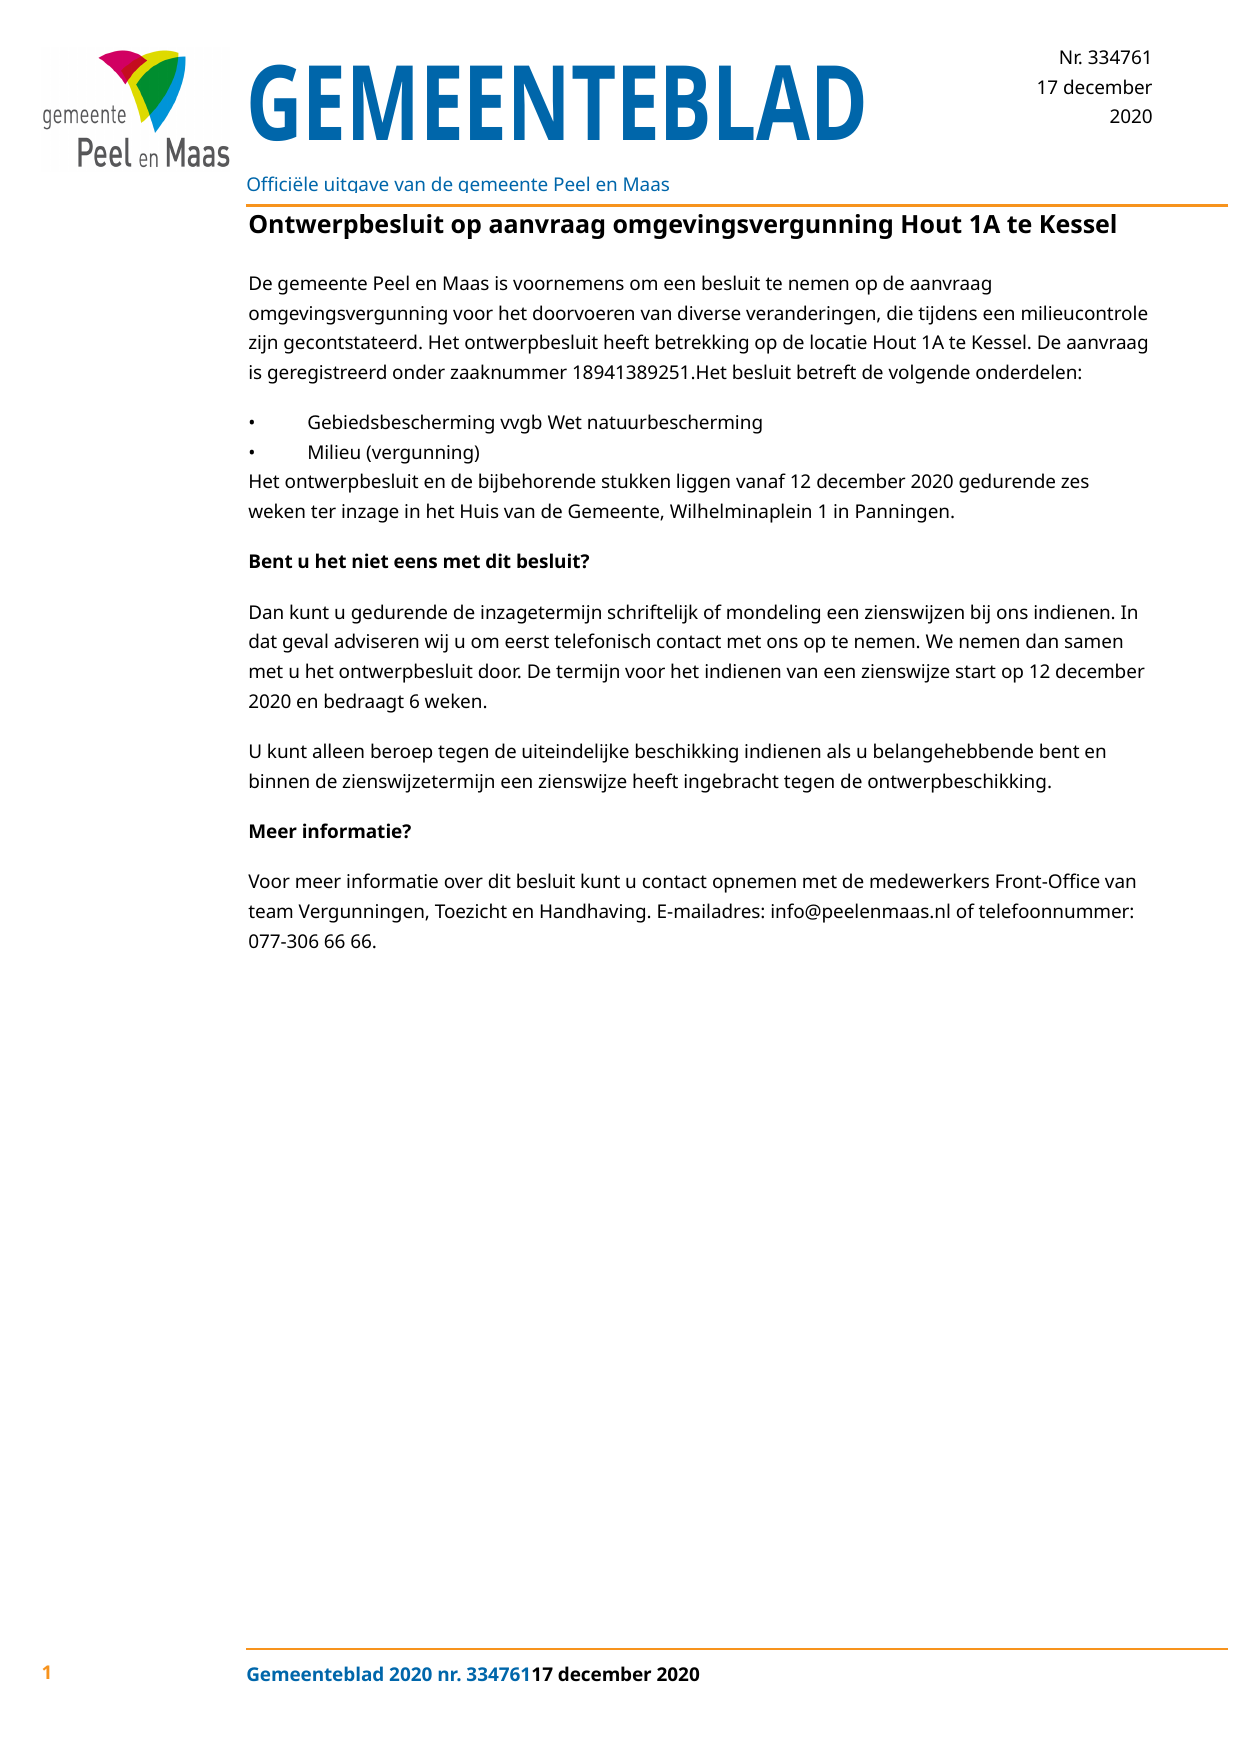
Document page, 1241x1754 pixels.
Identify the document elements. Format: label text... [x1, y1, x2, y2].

text Het ontwerpbesluit en de bijbehorende stukken liggen vanaf 12 december 2020 gedurende zes weken ter inzage in het Huis van de Gemeente, Wilhelminaplein 1 in Panningen. [248, 469, 1152, 524]
text De gemeente Peel en Maas is voornemens om een besluit te nemen op de aanvraag omgevingsvergunning voor het doorvoeren van diverse veranderingen, die tijdens een milieucontrole zijn gecontstateerd. Het ontwerpbesluit heeft betrekking op de locatie Hout 1A te Kessel. De aanvraag is geregistreerd onder zaaknummer 18941389251.Het besluit betreft de volgende onderdelen: [248, 270, 1152, 385]
text Dan kunt u gedurende de inzagetermijn schriftelijk of mondeling een zienswijzen bij ons indienen. In dat geval adviseren wij u om eerst telefonisch contact met ons op te nemen. We nemen dan samen met u het ontwerpbesluit door. De termijn voor het indienen van een zienswijze start op 12 december 2020 en bedraagt 6 weken. [248, 599, 1152, 713]
picture [41, 47, 231, 172]
text Meer informatie? [248, 818, 1152, 844]
text U kunt alleen beroep tegen de uiteindelijke beschikking indienen als u belangehebbende bent en binnen de zienswijzetermijn een zienswijze heeft ingebracht tegen de ontwerpbeschikking. [248, 738, 1152, 793]
text Bent u het niet eens met dit besluit? [248, 549, 1152, 574]
list Gebiedsbescherming vvgb Wet natuurbescherming [248, 409, 1152, 435]
list Milieu (vergunning) [248, 439, 1152, 465]
text Ontwerpbesluit op aanvraag omgevingsvergunning Hout 1A te Kessel [248, 207, 1152, 241]
text Voor meer informatie over dit besluit kunt u contact opnemen met de medewerkers Front-Office van team Vergunningen, Toezicht en Handhaving. E-mailadres: info@peelenmaas.nl of telefoonnummer: 077-306 66 66. [248, 869, 1152, 953]
